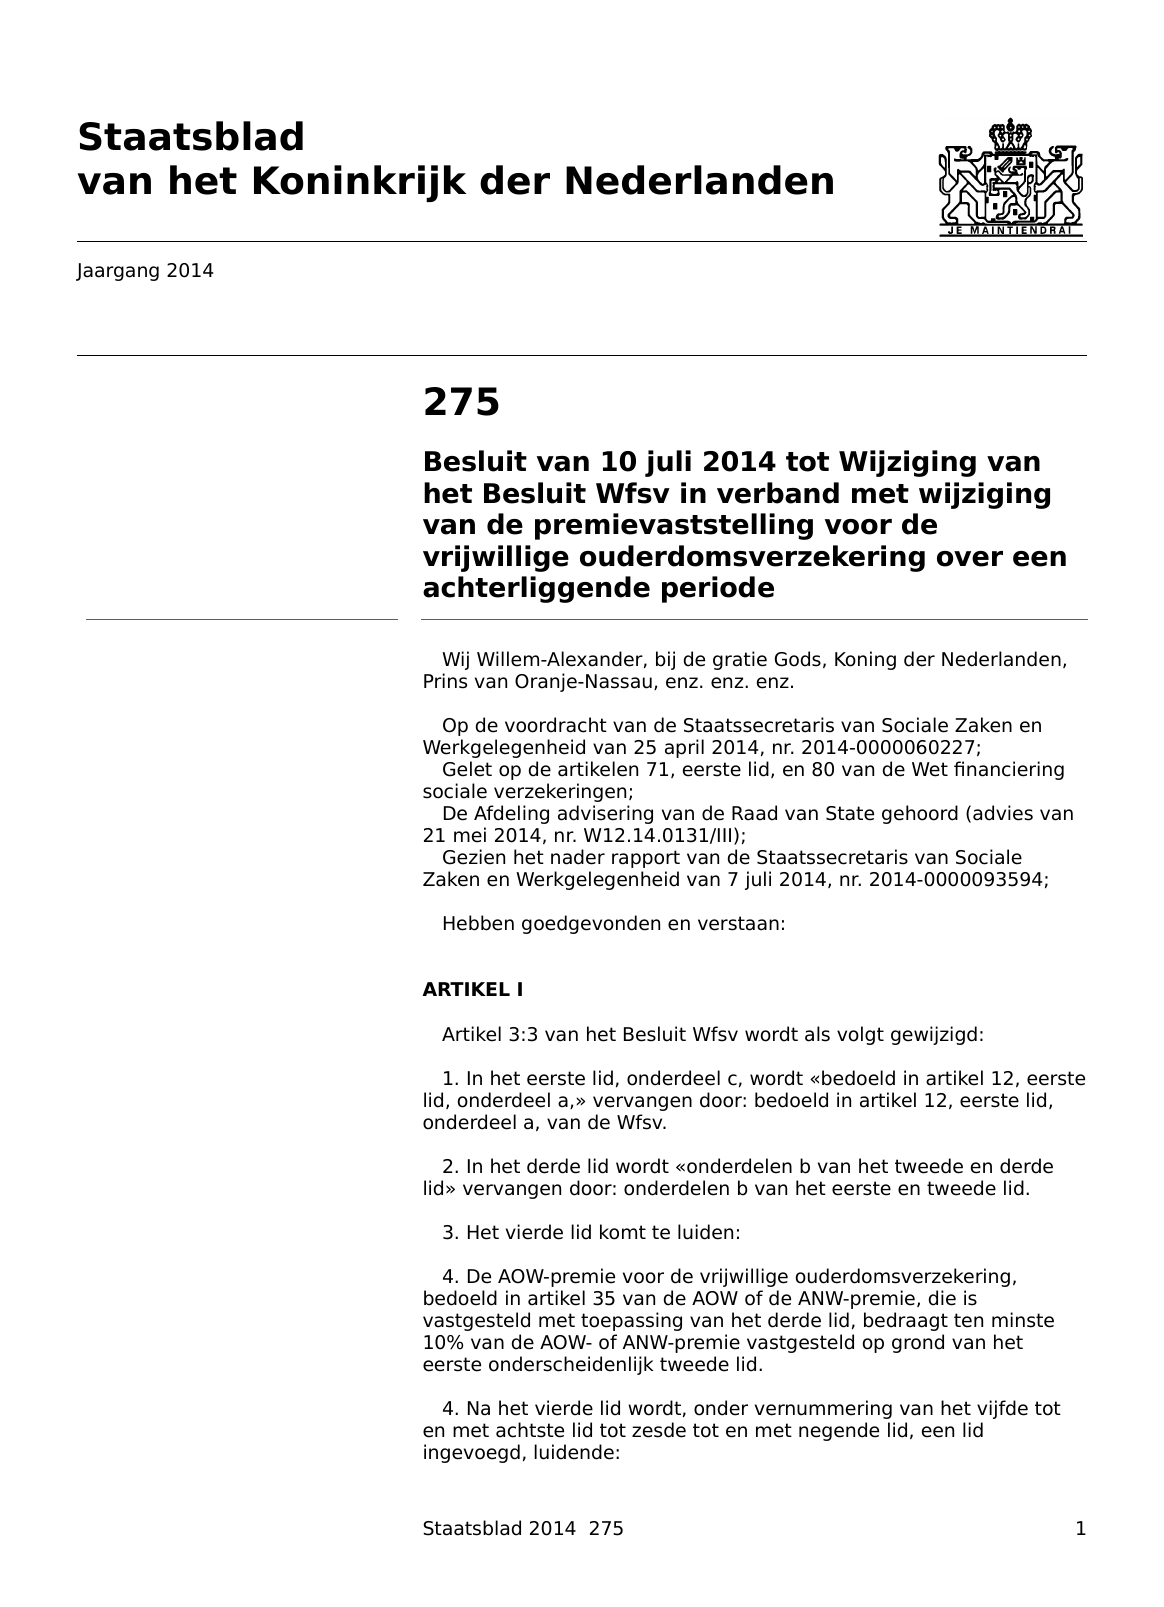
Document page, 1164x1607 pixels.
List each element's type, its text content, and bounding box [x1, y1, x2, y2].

text Hebben goedgevonden en verstaan: [422, 913, 1087, 935]
table_cell Jaargang 2014 [77, 242, 1087, 355]
text 3. Het vierde lid komt te luiden: [422, 1222, 1087, 1244]
text Artikel 3:3 van het Besluit Wfsv wordt als volgt gewijzigd: [422, 1023, 1087, 1045]
text Wij Willem-Alexander, bij de gratie Gods, Koning der Nederlanden, Prins van Oranje-Nassau, enz. enz. enz. [422, 649, 1087, 693]
text Gezien het nader rapport van de Staatssecretaris van Sociale Zaken en Werkgelegenheid van 7 juli 2014, nr. 2014-0000093594; [422, 847, 1087, 891]
text Op de voordracht van de Staatssecretaris van Sociale Zaken en Werkgelegenheid van 25 april 2014, nr. 2014-0000060227; [422, 715, 1087, 759]
text 4. Na het vierde lid wordt, onder vernummering van het vijfde tot en met achtste lid tot zesde tot en met negende lid, een lid ingevoegd, luidende: [422, 1398, 1087, 1464]
text 4. De AOW-premie voor de vrijwillige ouderdomsverzekering, bedoeld in artikel 35 van de AOW of de ANW-premie, die is vastgesteld met toepassing van het derde lid, bedraagt ten minste 10% van de AOW- of ANW-premie vastgesteld op grond van het eerste onderscheidenlijk tweede lid. [422, 1266, 1087, 1376]
subtitle ARTIKEL I [422, 979, 1087, 1001]
text 1. In het eerste lid, onderdeel c, wordt «bedoeld in artikel 12, eerste lid, onderdeel a,» vervangen door: bedoeld in artikel 12, eerste lid, onderdeel a, van de Wfsv. [422, 1068, 1087, 1133]
text Gelet op de artikelen 71, eerste lid, en 80 van de Wet financiering sociale verzekeringen; [422, 759, 1087, 803]
table_header [886, 100, 1087, 241]
table_header Staatsblad van het Koninkrijk der Nederlanden [77, 100, 886, 241]
subtitle 275 [422, 381, 1087, 424]
text Besluit van 10 juli 2014 tot Wijziging van het Besluit Wfsv in verband met wijziging van de premievaststelling voor de vrijwillige ouderdomsverzekering over een achterliggende periode [422, 447, 1087, 604]
text De Afdeling advisering van de Raad van State gehoord (advies van 21 mei 2014, nr. W12.14.0131/III); [422, 803, 1087, 847]
picture [936, 115, 1087, 240]
text 2. In het derde lid wordt «onderdelen b van het tweede en derde lid» vervangen door: onderdelen b van het eerste en tweede lid. [422, 1156, 1087, 1200]
